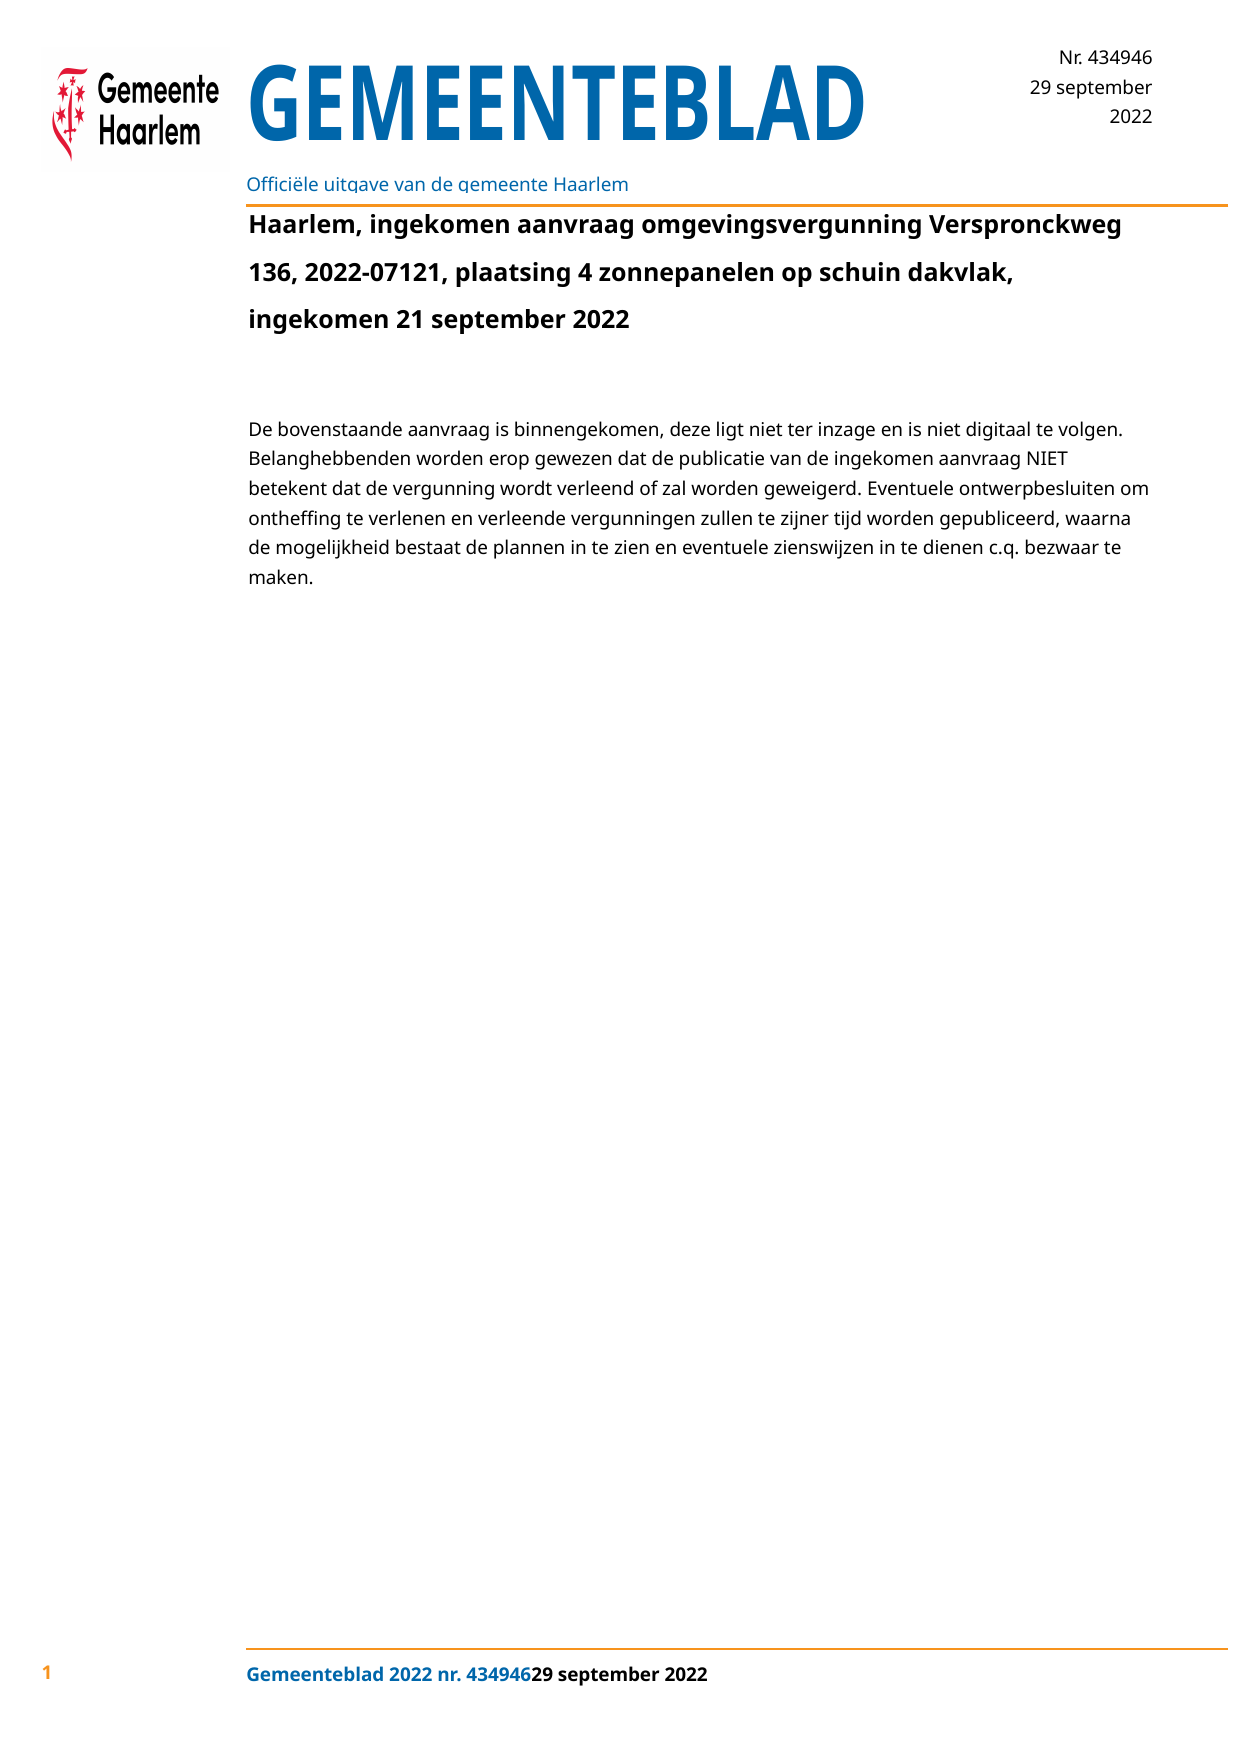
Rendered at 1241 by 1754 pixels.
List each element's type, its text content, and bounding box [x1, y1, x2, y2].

picture [41, 47, 231, 172]
text De bovenstaande aanvraag is binnengekomen, deze ligt niet ter inzage en is niet digitaal te volgen. Belanghebbenden worden erop gewezen dat de publicatie van de ingekomen aanvraag NIET betekent dat de vergunning wordt verleend of zal worden geweigerd. Eventuele ontwerpbesluiten om ontheffing te verlenen en verleende vergunningen zullen te zijner tijd worden gepubliceerd, waarna de mogelijkheid bestaat de plannen in te zien en eventuele zienswijzen in te dienen c.q. bezwaar te maken. [248, 416, 1152, 589]
text Haarlem, ingekomen aanvraag omgevingsvergunning Verspronckweg 136, 2022-07121, plaatsing 4 zonnepanelen op schuin dakvlak, ingekomen 21 september 2022 [248, 207, 1152, 336]
